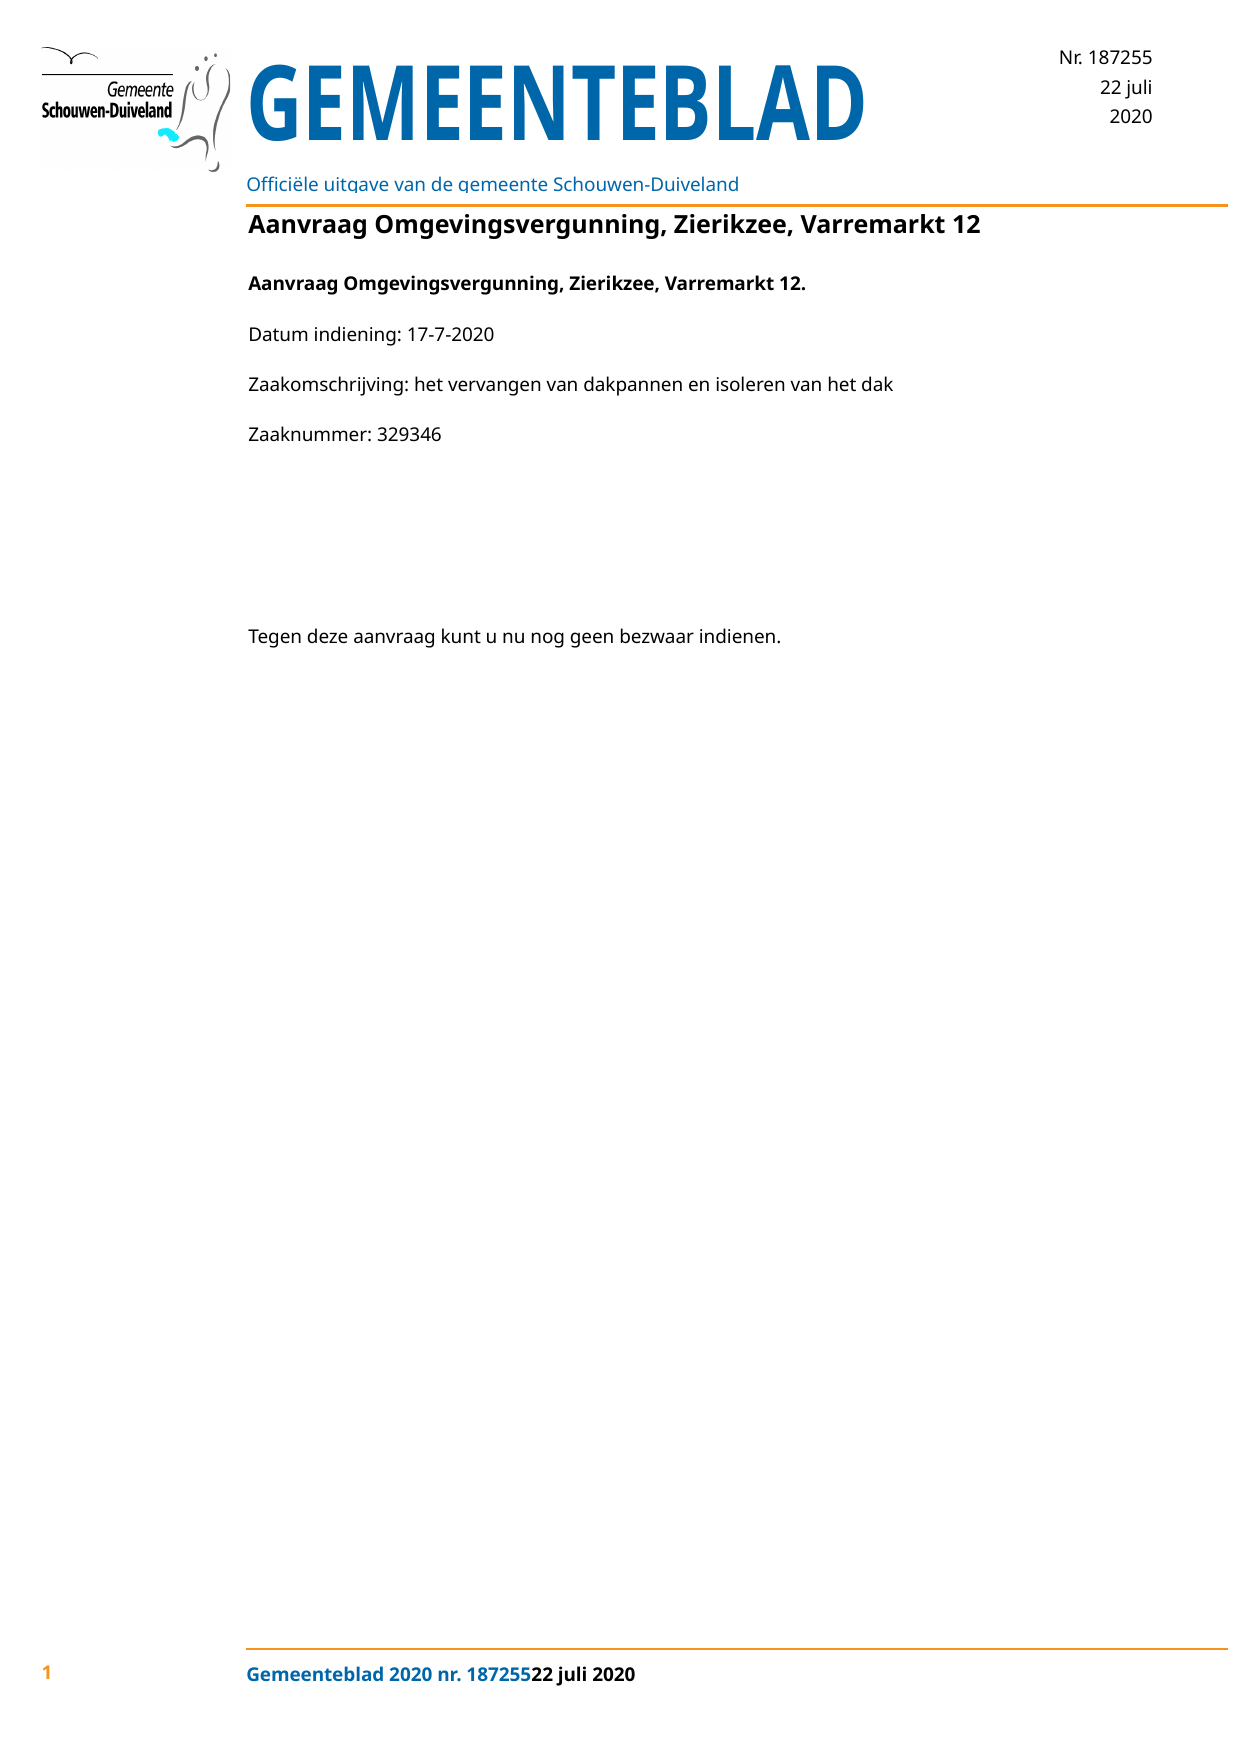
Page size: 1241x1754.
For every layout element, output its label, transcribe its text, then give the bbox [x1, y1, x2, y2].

text Zaaknummer: 329346 [248, 422, 1152, 447]
picture [41, 47, 231, 172]
text Datum indiening: 17-7-2020 [248, 321, 1152, 346]
text Tegen deze aanvraag kunt u nu nog geen bezwaar indienen. [248, 623, 1152, 649]
text Aanvraag Omgevingsvergunning, Zierikzee, Varremarkt 12 [248, 207, 1152, 241]
text Zaakomschrijving: het vervangen van dakpannen en isoleren van het dak [248, 371, 1152, 397]
text Aanvraag Omgevingsvergunning, Zierikzee, Varremarkt 12. [248, 270, 1152, 296]
